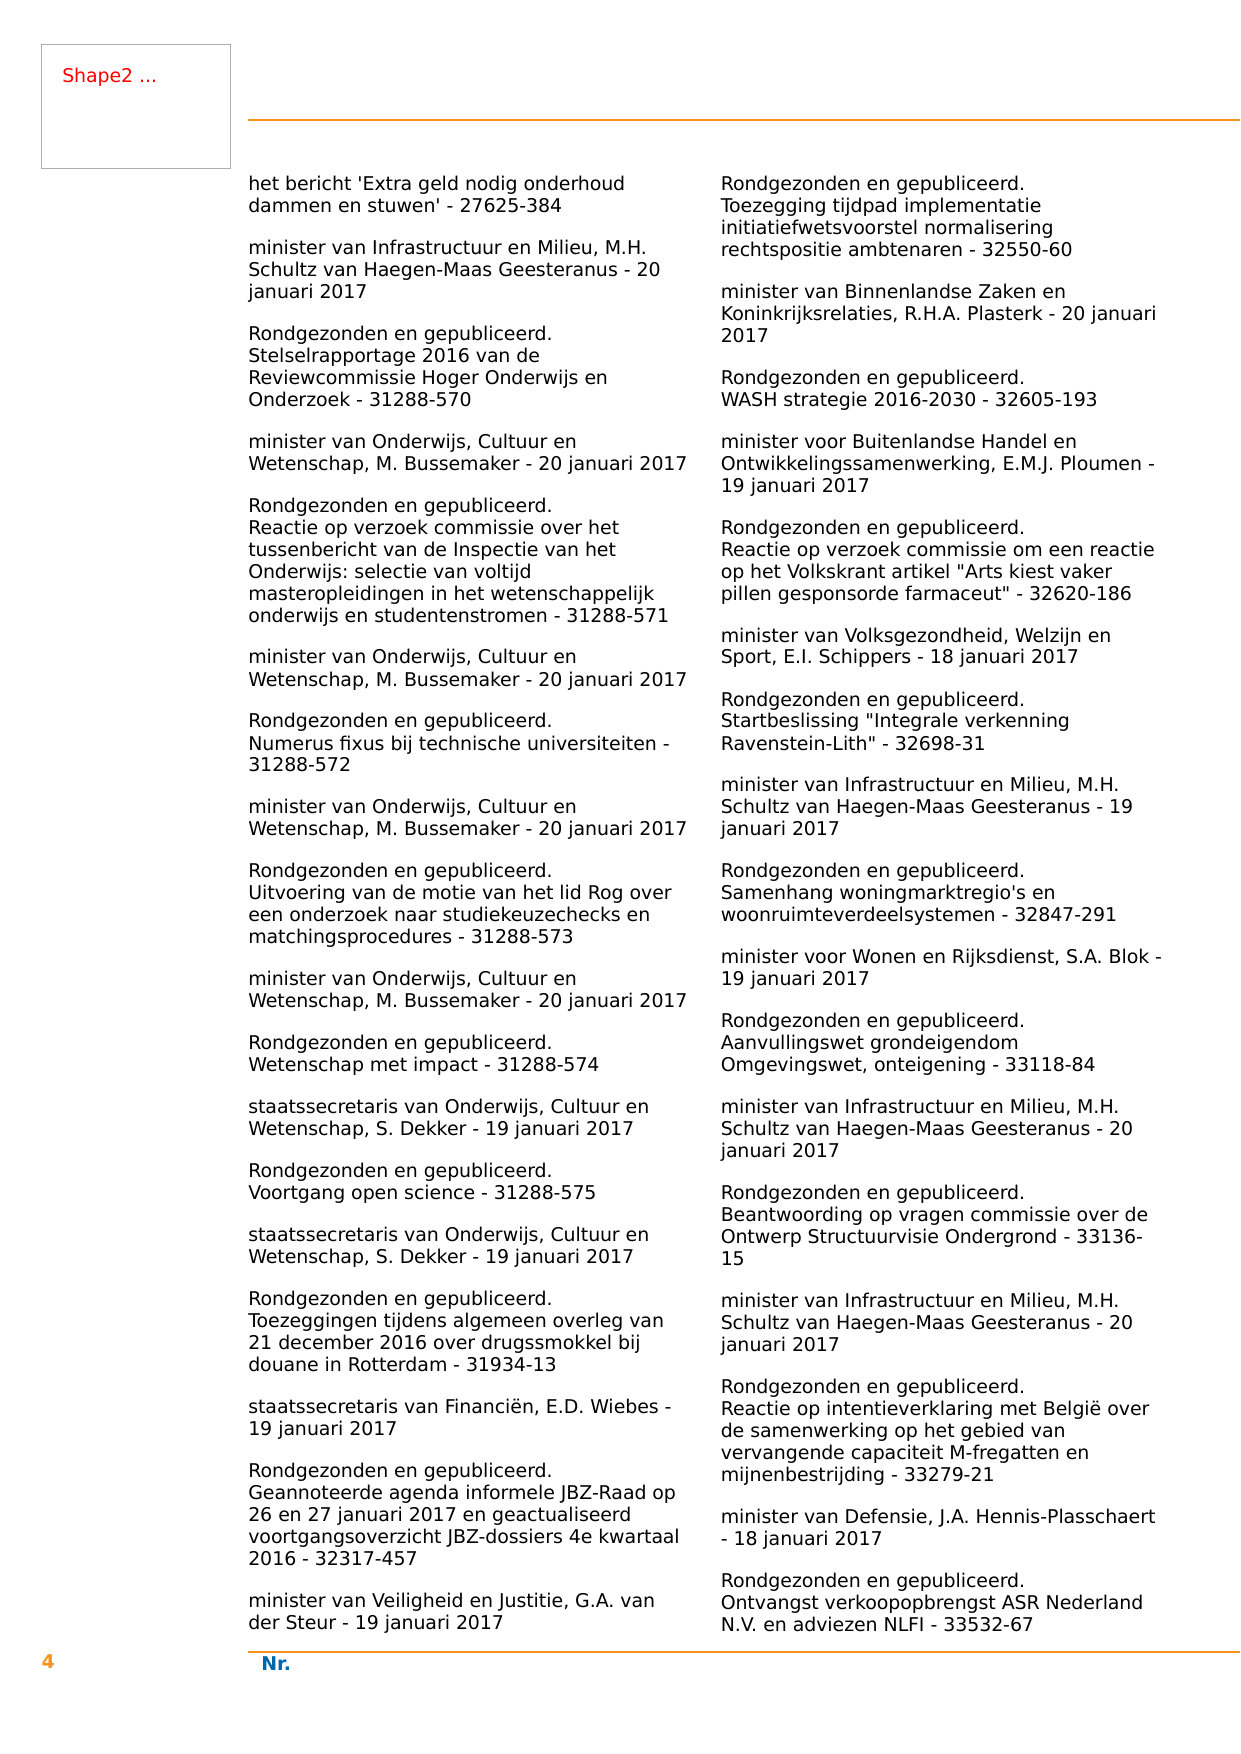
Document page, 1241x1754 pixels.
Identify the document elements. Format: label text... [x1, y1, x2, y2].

text Rondgezonden en gepubliceerd. [721, 860, 1163, 882]
text Toezeggingen tijdens algemeen overleg van 21 december 2016 over drugssmokkel bij douane in Rotterdam - 31934-13 [248, 1310, 691, 1376]
text WASH strategie 2016-2030 - 32605-193 [721, 389, 1163, 411]
text staatssecretaris van Financiën, E.D. Wiebes - 19 januari 2017 [248, 1396, 691, 1440]
text Uitvoering van de motie van het lid Rog over een onderzoek naar studiekeuzechecks en matchingsprocedures - 31288-573 [248, 882, 691, 948]
text Numerus fixus bij technische universiteiten - 31288-572 [248, 732, 691, 776]
text minister van Infrastructuur en Milieu, M.H. Schultz van Haegen-Maas Geesteranus - 19 januari 2017 [721, 774, 1163, 840]
text Rondgezonden en gepubliceerd. [248, 1460, 691, 1482]
text Toezegging tijdpad implementatie initiatiefwetsvoorstel normalisering rechtspositie ambtenaren - 32550-60 [721, 195, 1163, 261]
text Rondgezonden en gepubliceerd. [721, 1010, 1163, 1032]
text Rondgezonden en gepubliceerd. [248, 1288, 691, 1310]
text Rondgezonden en gepubliceerd. [721, 688, 1163, 710]
text staatssecretaris van Onderwijs, Cultuur en Wetenschap, S. Dekker - 19 januari 2017 [248, 1224, 691, 1268]
text Geannoteerde agenda informele JBZ-Raad op 26 en 27 januari 2017 en geactualiseerd voortgangsoverzicht JBZ-dossiers 4e kwartaal 2016 - 32317-457 [248, 1482, 691, 1570]
text Rondgezonden en gepubliceerd. [248, 323, 691, 345]
text Stelselrapportage 2016 van de Reviewcommissie Hoger Onderwijs en Onderzoek - 31288-570 [248, 345, 691, 411]
text Rondgezonden en gepubliceerd. [248, 860, 691, 882]
text Voortgang open science - 31288-575 [248, 1182, 691, 1204]
text het bericht 'Extra geld nodig onderhoud dammen en stuwen' - 27625-384 [248, 173, 691, 217]
text minister van Binnenlandse Zaken en Koninkrijksrelaties, R.H.A. Plasterk - 20 januari 2017 [721, 281, 1163, 347]
text Rondgezonden en gepubliceerd. [248, 1160, 691, 1182]
text Beantwoording op vragen commissie over de Ontwerp Structuurvisie Ondergrond - 33136-15 [721, 1204, 1163, 1270]
text minister van Infrastructuur en Milieu, M.H. Schultz van Haegen-Maas Geesteranus - 20 januari 2017 [721, 1290, 1163, 1356]
text Rondgezonden en gepubliceerd. [248, 1032, 691, 1054]
text minister van Onderwijs, Cultuur en Wetenschap, M. Bussemaker - 20 januari 2017 [248, 646, 691, 690]
text minister van Volksgezondheid, Welzijn en Sport, E.I. Schippers - 18 januari 2017 [721, 624, 1163, 668]
text Startbeslissing "Integrale verkenning Ravenstein-Lith" - 32698-31 [721, 710, 1163, 754]
text Ontvangst verkoopopbrengst ASR Nederland N.V. en adviezen NLFI - 33532-67 [721, 1592, 1163, 1636]
text Wetenschap met impact - 31288-574 [248, 1054, 691, 1076]
text minister van Onderwijs, Cultuur en Wetenschap, M. Bussemaker - 20 januari 2017 [248, 796, 691, 840]
text Rondgezonden en gepubliceerd. [721, 367, 1163, 389]
text minister van Onderwijs, Cultuur en Wetenschap, M. Bussemaker - 20 januari 2017 [248, 968, 691, 1012]
text minister voor Wonen en Rijksdienst, S.A. Blok - 19 januari 2017 [721, 946, 1163, 990]
text Rondgezonden en gepubliceerd. [248, 494, 691, 517]
text Reactie op intentieverklaring met België over de samenwerking op het gebied van vervangende capaciteit M-fregatten en mijnenbestrijding - 33279-21 [721, 1398, 1163, 1486]
text Reactie op verzoek commissie over het tussenbericht van de Inspectie van het Onderwijs: selectie van voltijd masteropleidingen in het wetenschappelijk onderwijs en studentenstromen - 31288-571 [248, 517, 691, 626]
text minister van Veiligheid en Justitie, G.A. van der Steur - 19 januari 2017 [248, 1590, 691, 1634]
text minister van Infrastructuur en Milieu, M.H. Schultz van Haegen-Maas Geesteranus - 20 januari 2017 [248, 237, 691, 303]
text minister van Onderwijs, Cultuur en Wetenschap, M. Bussemaker - 20 januari 2017 [248, 431, 691, 474]
text Rondgezonden en gepubliceerd. [721, 173, 1163, 195]
text minister van Infrastructuur en Milieu, M.H. Schultz van Haegen-Maas Geesteranus - 20 januari 2017 [721, 1096, 1163, 1162]
text Samenhang woningmarktregio's en woonruimteverdeelsystemen - 32847-291 [721, 882, 1163, 926]
text Rondgezonden en gepubliceerd. [721, 1570, 1163, 1592]
text Rondgezonden en gepubliceerd. [721, 517, 1163, 538]
text Rondgezonden en gepubliceerd. [721, 1376, 1163, 1398]
text Reactie op verzoek commissie om een reactie op het Volkskrant artikel "Arts kiest vaker pillen gesponsorde farmaceut" - 32620-186 [721, 538, 1163, 604]
text minister van Defensie, J.A. Hennis-Plasschaert - 18 januari 2017 [721, 1506, 1163, 1550]
text Aanvullingswet grondeigendom Omgevingswet, onteigening - 33118-84 [721, 1032, 1163, 1076]
text Rondgezonden en gepubliceerd. [721, 1182, 1163, 1204]
text Rondgezonden en gepubliceerd. [248, 710, 691, 732]
text staatssecretaris van Onderwijs, Cultuur en Wetenschap, S. Dekker - 19 januari 2017 [248, 1096, 691, 1140]
text minister voor Buitenlandse Handel en Ontwikkelingssamenwerking, E.M.J. Ploumen - 19 januari 2017 [721, 431, 1163, 497]
